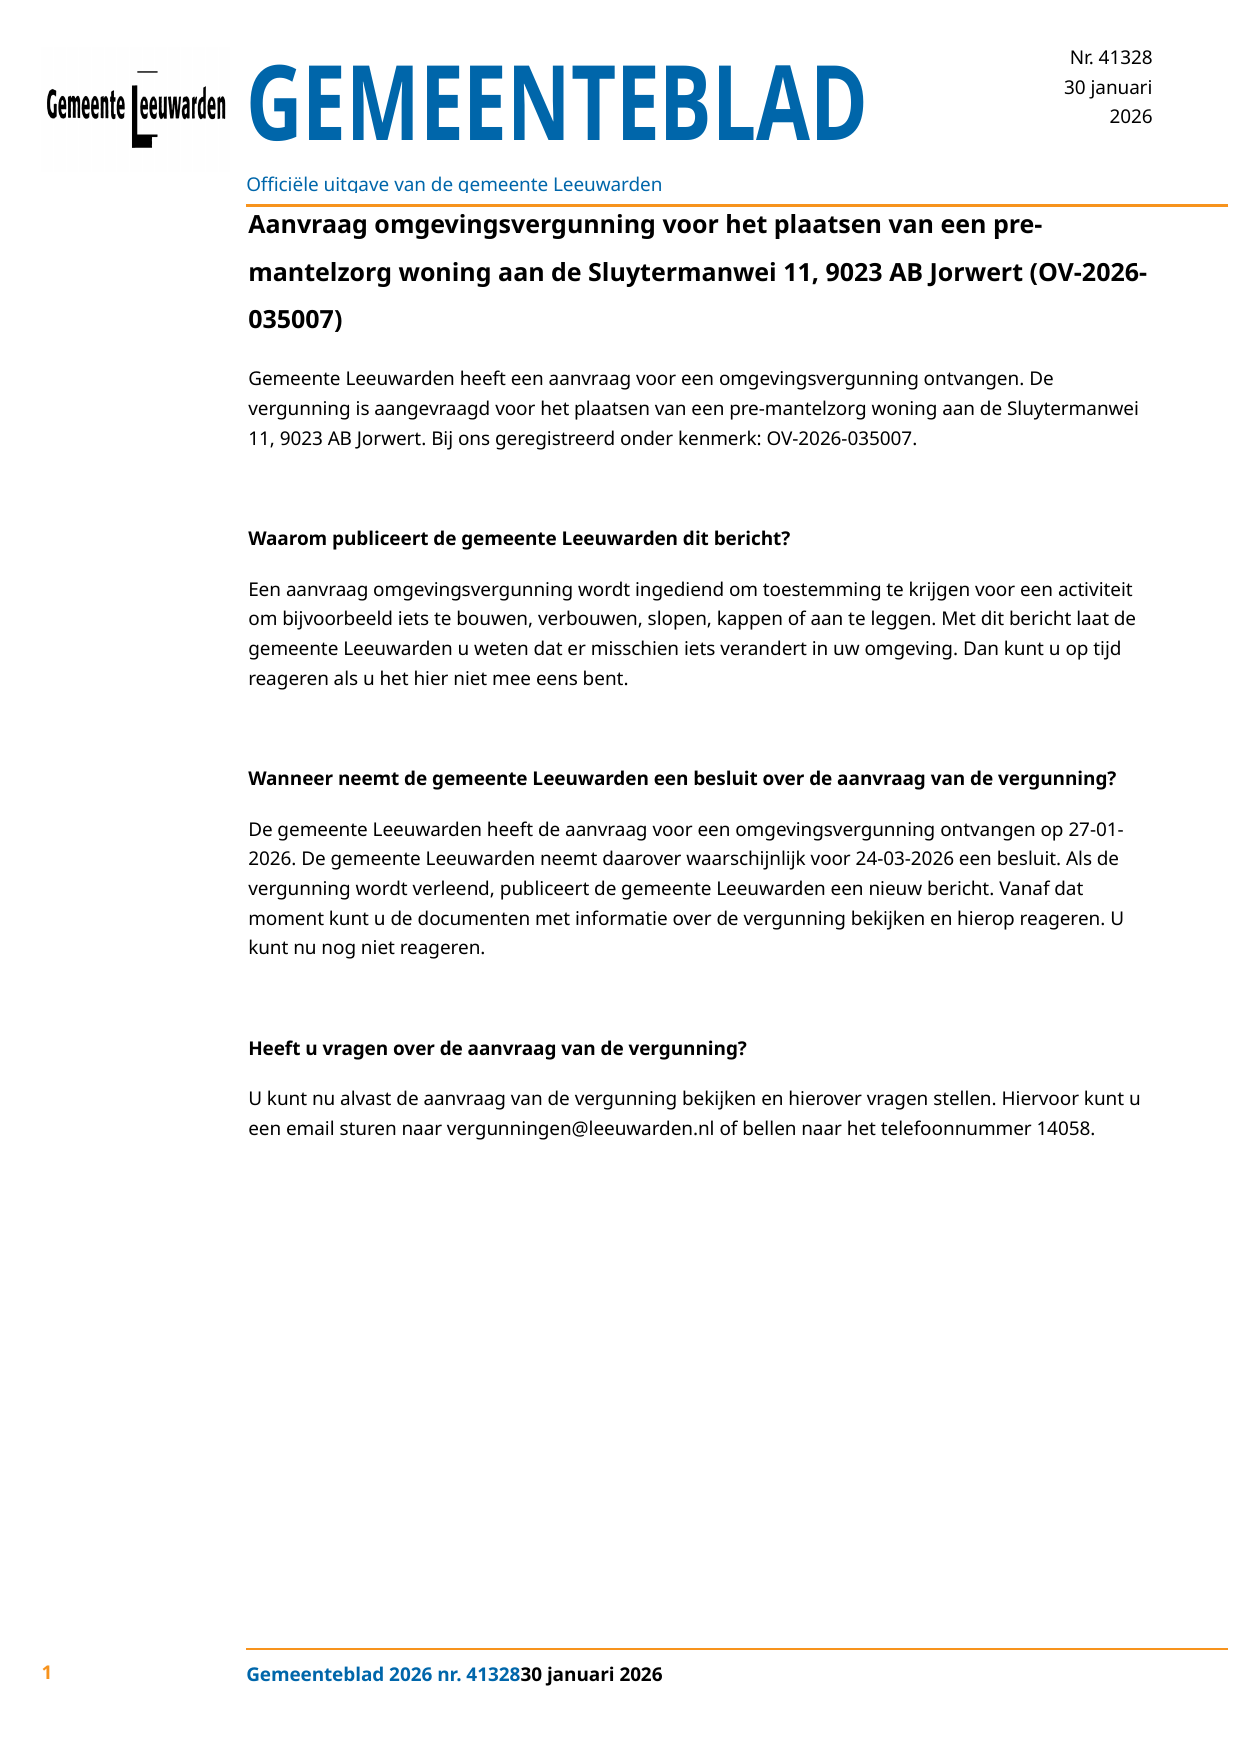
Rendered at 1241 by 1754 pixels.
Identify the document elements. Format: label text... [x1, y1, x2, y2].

text Waarom publiceert de gemeente Leeuwarden dit bericht? [248, 526, 1152, 551]
text Heeft u vragen over de aanvraag van de vergunning? [248, 1035, 1152, 1061]
picture [41, 47, 231, 172]
text U kunt nu alvast de aanvraag van de vergunning bekijken en hierover vragen stellen. Hiervoor kunt u een email sturen naar vergunningen@leeuwarden.nl of bellen naar het telefoonnummer 14058. [248, 1086, 1152, 1141]
text Wanneer neemt de gemeente Leeuwarden een besluit over de aanvraag van de vergunning? [248, 766, 1152, 791]
text Gemeente Leeuwarden heeft een aanvraag voor een omgevingsvergunning ontvangen. De vergunning is aangevraagd voor het plaatsen van een pre-mantelzorg woning aan de Sluytermanwei 11, 9023 AB Jorwert. Bij ons geregistreerd onder kenmerk: OV-2026-035007. [248, 366, 1152, 450]
text Aanvraag omgevingsvergunning voor het plaatsen van een pre-mantelzorg woning aan de Sluytermanwei 11, 9023 AB Jorwert (OV-2026-035007) [248, 207, 1152, 336]
text Een aanvraag omgevingsvergunning wordt ingediend om toestemming te krijgen voor een activiteit om bijvoorbeeld iets te bouwen, verbouwen, slopen, kappen of aan te leggen. Met dit bericht laat de gemeente Leeuwarden u weten dat er misschien iets verandert in uw omgeving. Dan kunt u op tijd reageren als u het hier niet mee eens bent. [248, 576, 1152, 690]
text De gemeente Leeuwarden heeft de aanvraag voor een omgevingsvergunning ontvangen op 27-01-2026. De gemeente Leeuwarden neemt daarover waarschijnlijk voor 24-03-2026 een besluit. Als de vergunning wordt verleend, publiceert de gemeente Leeuwarden een nieuw bericht. Vanaf dat moment kunt u de documenten met informatie over de vergunning bekijken en hierop reageren. U kunt nu nog niet reageren. [248, 816, 1152, 960]
